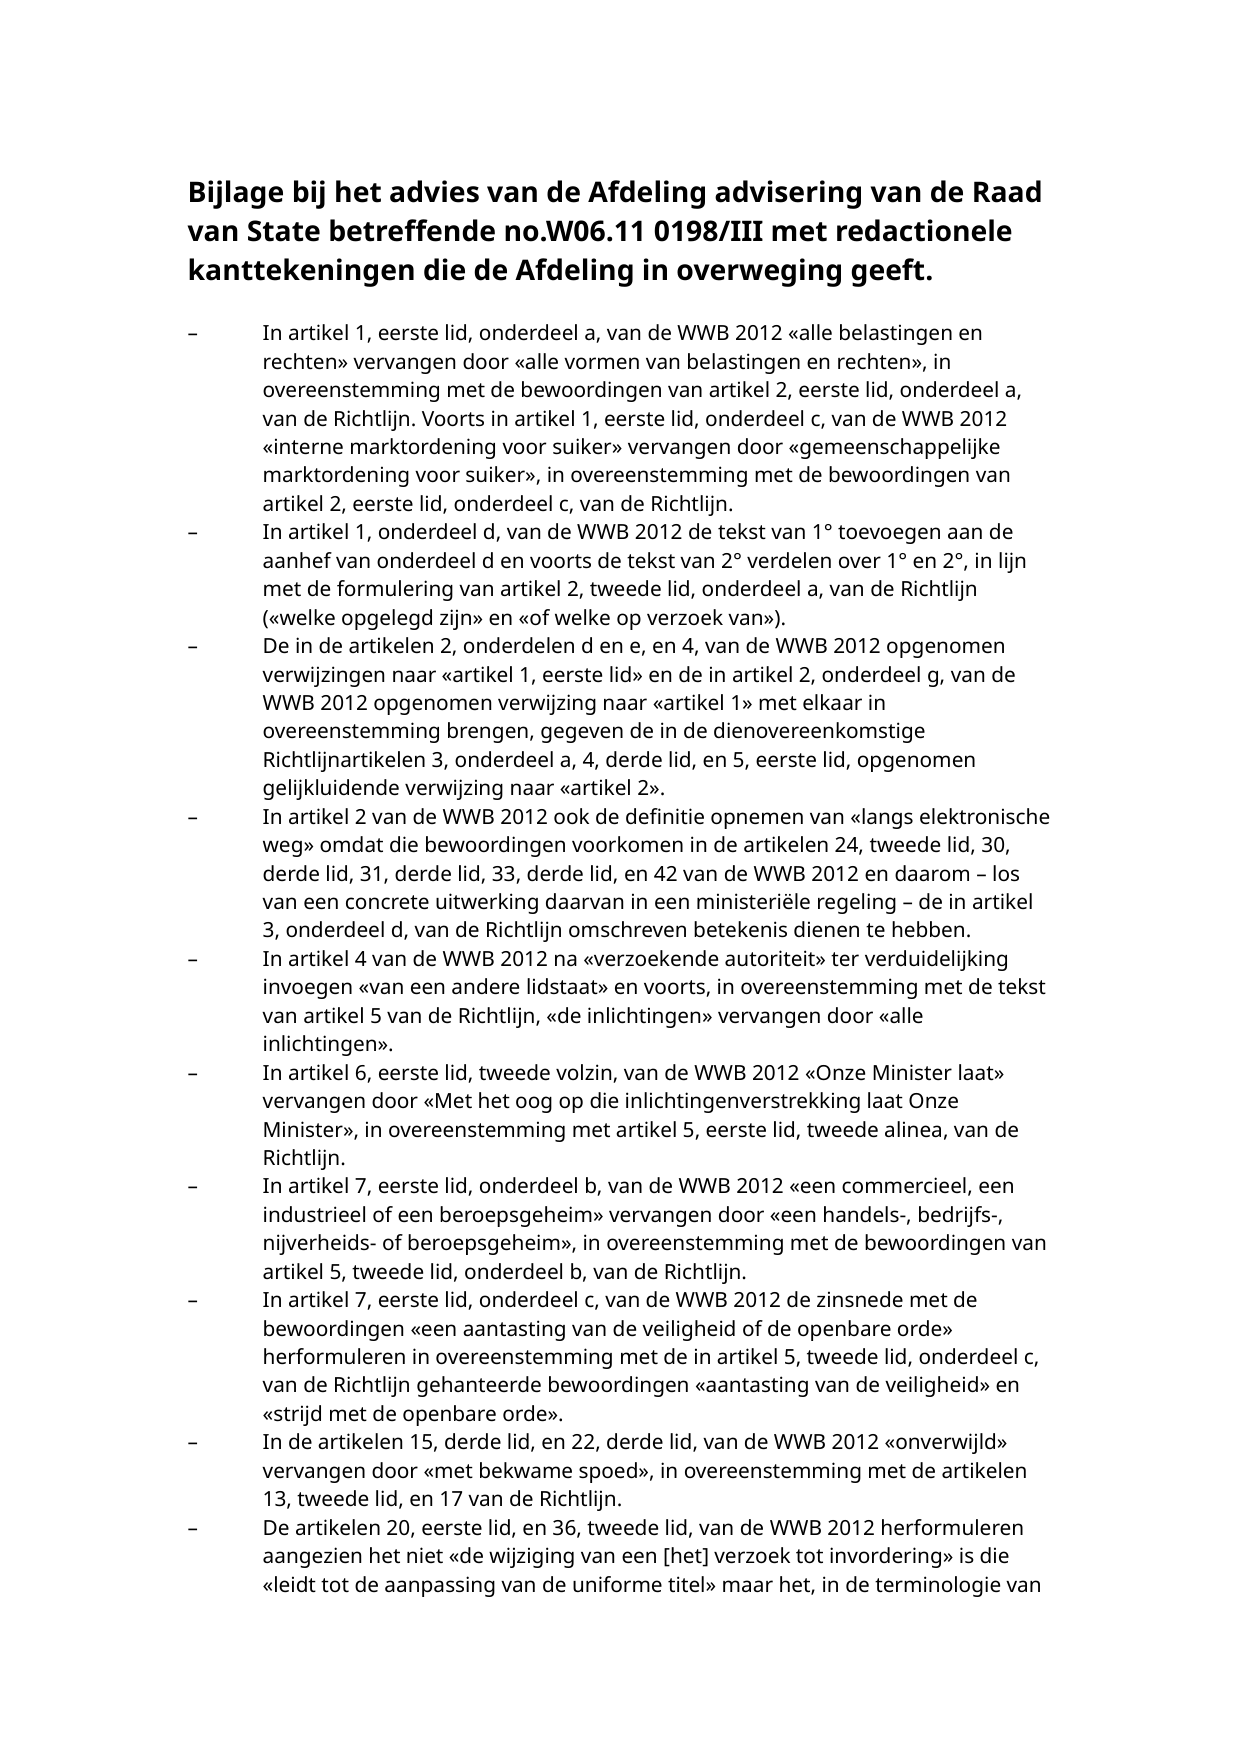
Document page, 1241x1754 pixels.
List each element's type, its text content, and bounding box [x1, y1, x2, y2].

list In artikel 7, eerste lid, onderdeel c, van de WWB 2012 de zinsnede met de bewoordingen «een aantasting van de veiligheid of de openbare orde» herformuleren in overeenstemming met de in artikel 5, tweede lid, onderdeel c, van de Richtlijn gehanteerde bewoordingen «aantasting van de veiligheid» en «strijd met de openbare orde». [187, 1285, 1053, 1427]
list In artikel 6, eerste lid, tweede volzin, van de WWB 2012 «Onze Minister laat» vervangen door «Met het oog op die inlichtingenverstrekking laat Onze Minister», in overeenstemming met artikel 5, eerste lid, tweede alinea, van de Richtlijn. [187, 1058, 1053, 1172]
list De artikelen 20, eerste lid, en 36, tweede lid, van de WWB 2012 herformuleren aangezien het niet «de wijziging van een [het] verzoek tot invordering» is die «leidt tot de aanpassing van de uniforme titel» maar het, in de terminologie van [187, 1513, 1053, 1598]
list In artikel 4 van de WWB 2012 na «verzoekende autoriteit» ter verduidelijking invoegen «van een andere lidstaat» en voorts, in overeenstemming met de tekst van artikel 5 van de Richtlijn, «de inlichtingen» vervangen door «alle inlichtingen». [187, 944, 1053, 1058]
list In de artikelen 15, derde lid, en 22, derde lid, van de WWB 2012 «onverwijld» vervangen door «met bekwame spoed», in overeenstemming met de artikelen 13, tweede lid, en 17 van de Richtlijn. [187, 1427, 1053, 1513]
list In artikel 2 van de WWB 2012 ook de definitie opnemen van «langs elektronische weg» omdat die bewoordingen voorkomen in de artikelen 24, tweede lid, 30, derde lid, 31, derde lid, 33, derde lid, en 42 van de WWB 2012 en daarom – los van een concrete uitwerking daarvan in een ministeriële regeling – de in artikel 3, onderdeel d, van de Richtlijn omschreven betekenis dienen te hebben. [187, 802, 1053, 944]
list In artikel 7, eerste lid, onderdeel b, van de WWB 2012 «een commercieel, een industrieel of een beroepsgeheim» vervangen door «een handels-, bedrijfs-, nijverheids- of beroepsgeheim», in overeenstemming met de bewoordingen van artikel 5, tweede lid, onderdeel b, van de Richtlijn. [187, 1172, 1053, 1285]
list In artikel 1, eerste lid, onderdeel a, van de WWB 2012 «alle belastingen en rechten» vervangen door «alle vormen van belastingen en rechten», in overeenstemming met de bewoordingen van artikel 2, eerste lid, onderdeel a, van de Richtlijn. Voorts in artikel 1, eerste lid, onderdeel c, van de WWB 2012 «interne marktordening voor suiker» vervangen door «gemeenschappelijke marktordening voor suiker», in overeenstemming met de bewoordingen van artikel 2, eerste lid, onderdeel c, van de Richtlijn. [187, 318, 1053, 517]
subtitle Bijlage bij het advies van de Afdeling advisering van de Raad van State betreffende no.W06.11 0198/III met redactionele kanttekeningen die de Afdeling in overweging geeft. [187, 172, 1053, 288]
list De in de artikelen 2, onderdelen d en e, en 4, van de WWB 2012 opgenomen verwijzingen naar «artikel 1, eerste lid» en de in artikel 2, onderdeel g, van de WWB 2012 opgenomen verwijzing naar «artikel 1» met elkaar in overeenstemming brengen, gegeven de in de dienovereenkomstige Richtlijnartikelen 3, onderdeel a, 4, derde lid, en 5, eerste lid, opgenomen gelijkluidende verwijzing naar «artikel 2». [187, 631, 1053, 802]
list In artikel 1, onderdeel d, van de WWB 2012 de tekst van 1° toevoegen aan de aanhef van onderdeel d en voorts de tekst van 2° verdelen over 1° en 2°, in lijn met de formulering van artikel 2, tweede lid, onderdeel a, van de Richtlijn («welke opgelegd zijn» en «of welke op verzoek van»). [187, 517, 1053, 631]
